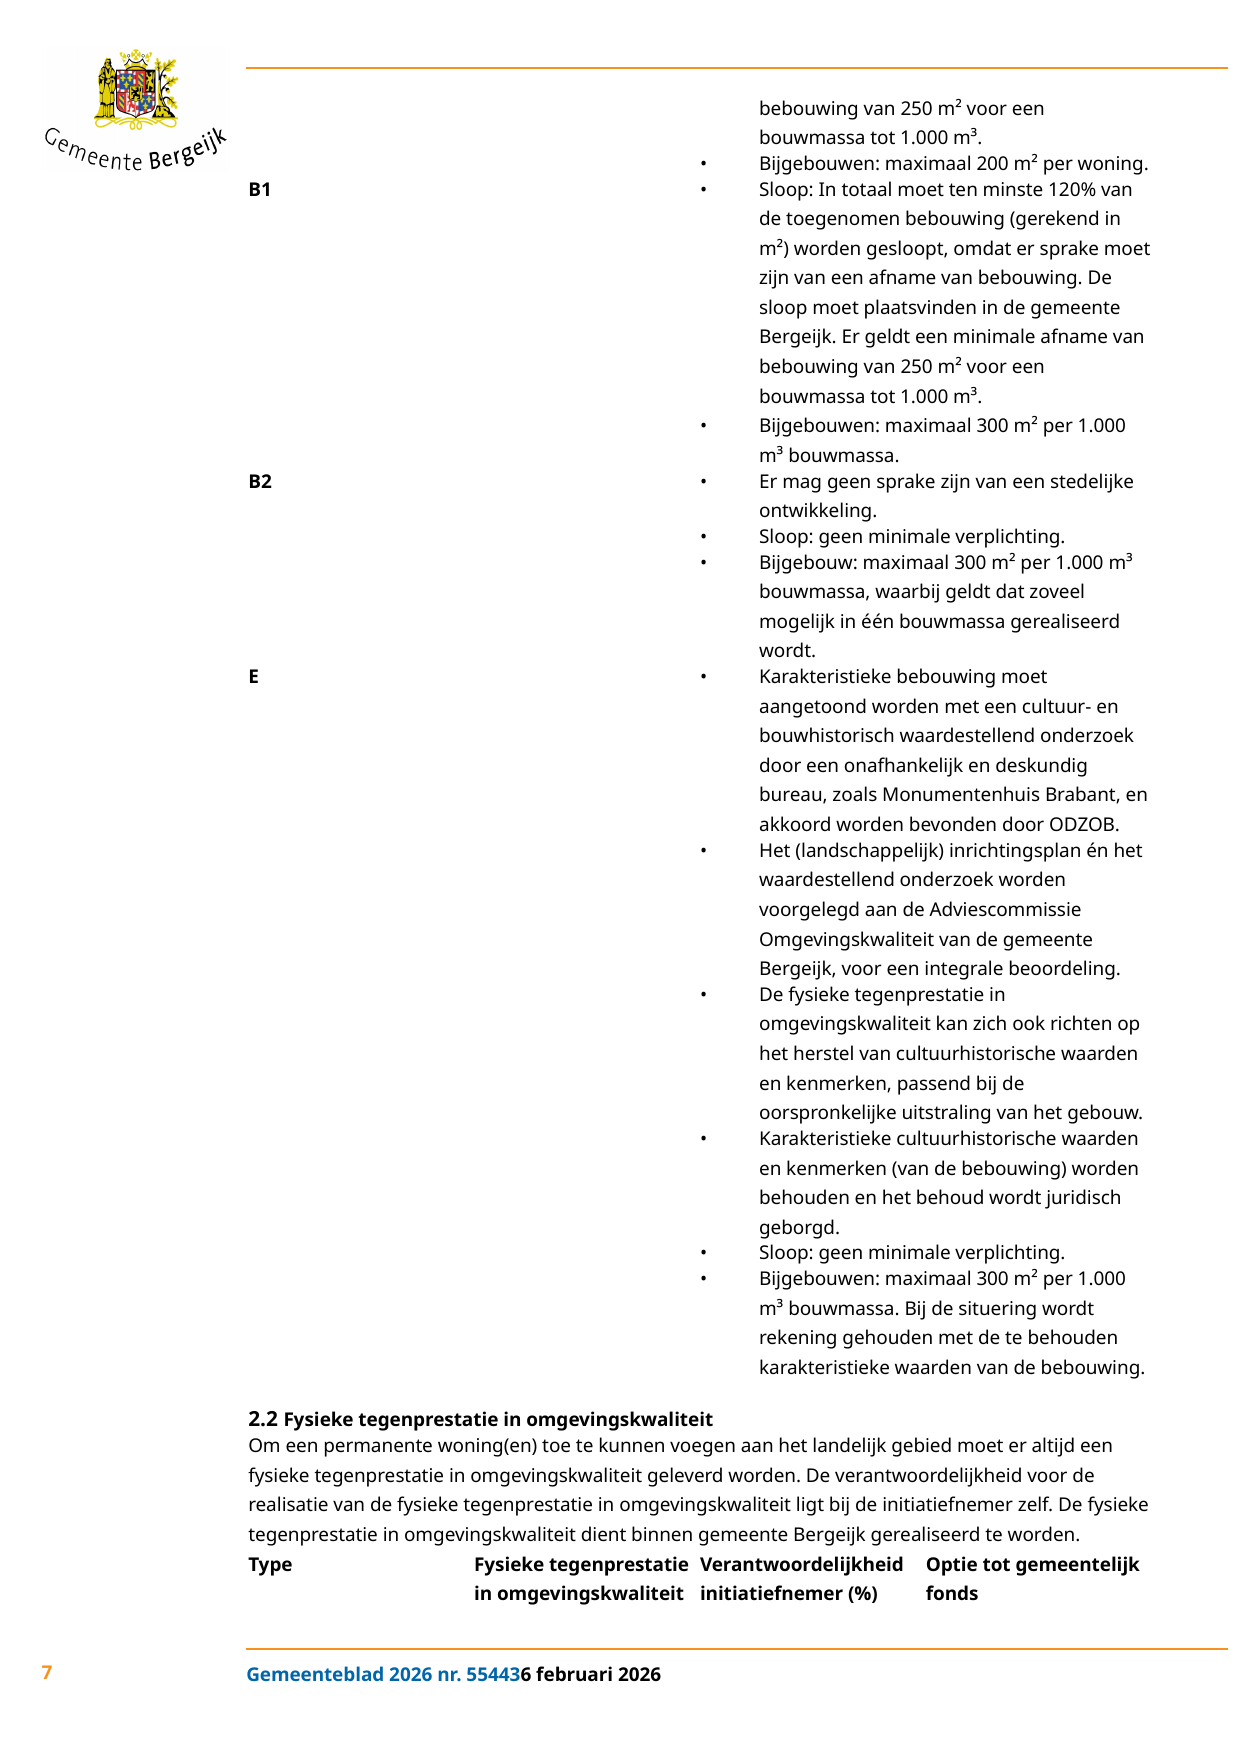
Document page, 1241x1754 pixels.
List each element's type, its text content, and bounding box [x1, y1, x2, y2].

table_cell Bijgebouwen: maximaal 300 m² per 1.000 m³ bouwmassa. Bij de situering wordt rekening gehouden met de te behouden karakteristieke waarden van de bebouwing. [700, 1265, 1152, 1380]
table_header Fysieke tegenprestatie in omgevingskwaliteit [474, 1551, 700, 1606]
table_cell De fysieke tegenprestatie in omgevingskwaliteit kan zich ook richten op het herstel van cultuurhistorische waarden en kenmerken, passend bij de oorspronkelijke uitstraling van het gebouw. [700, 981, 1152, 1125]
table_cell Bijgebouw: maximaal 300 m² per 1.000 m³ bouwmassa, waarbij geldt dat zoveel mogelijk in één bouwmassa gerealiseerd wordt. [700, 549, 1152, 663]
table_cell B1 [248, 176, 700, 468]
table_cell Sloop: In totaal moet ten minste 120% van de toegenomen bebouwing (gerekend in m²) worden gesloopt, omdat er sprake moet zijn van een afname van bebouwing. De sloop moet plaatsvinden in de gemeente Bergeijk. Er geldt een minimale afname van bebouwing van 250 m² voor een bouwmassa tot 1.000 m³. Bijgebouwen: maximaal 300 m² per 1.000 m³ bouwmassa. [700, 176, 1152, 468]
table_cell Bijgebouwen: maximaal 200 m² per woning. [700, 150, 1152, 176]
table_header Optie tot gemeentelijk fonds [926, 1551, 1152, 1606]
table_cell bebouwing van 250 m² voor een bouwmassa tot 1.000 m³. [700, 95, 1152, 150]
table_cell [248, 95, 700, 176]
table_header Type [248, 1551, 474, 1606]
table_cell Sloop: geen minimale verplichting. [700, 523, 1152, 549]
table_cell Sloop: geen minimale verplichting. [700, 1240, 1152, 1265]
picture [41, 47, 231, 172]
table_cell Het (landschappelijk) inrichtingsplan én het waardestellend onderzoek worden voorgelegd aan de Adviescommissie Omgevingskwaliteit van de gemeente Bergeijk, voor een integrale beoordeling. [700, 837, 1152, 981]
text Om een permanente woning(en) toe te kunnen voegen aan het landelijk gebied moet er altijd een fysieke tegenprestatie in omgevingskwaliteit geleverd worden. De verantwoordelijkheid voor de realisatie van de fysieke tegenprestatie in omgevingskwaliteit ligt bij de initiatiefnemer zelf. De fysieke tegenprestatie in omgevingskwaliteit dient binnen gemeente Bergeijk gerealiseerd te worden. [248, 1432, 1152, 1547]
text 2.2 Fysieke tegenprestatie in omgevingskwaliteit [248, 1404, 1152, 1432]
table_cell E [248, 663, 700, 1380]
table_cell Er mag geen sprake zijn van een stedelijke ontwikkeling. [700, 468, 1152, 523]
table_cell B2 [248, 468, 700, 663]
table_cell Karakteristieke bebouwing moet aangetoond worden met een cultuur- en bouwhistorisch waardestellend onderzoek door een onafhankelijk en deskundig bureau, zoals Monumentenhuis Brabant, en akkoord worden bevonden door ODZOB. [700, 663, 1152, 837]
table_header Verantwoordelijkheid initiatiefnemer (%) [700, 1551, 926, 1606]
table_cell Karakteristieke cultuurhistorische waarden en kenmerken (van de bebouwing) worden behouden en het behoud wordt juridisch geborgd. [700, 1125, 1152, 1239]
